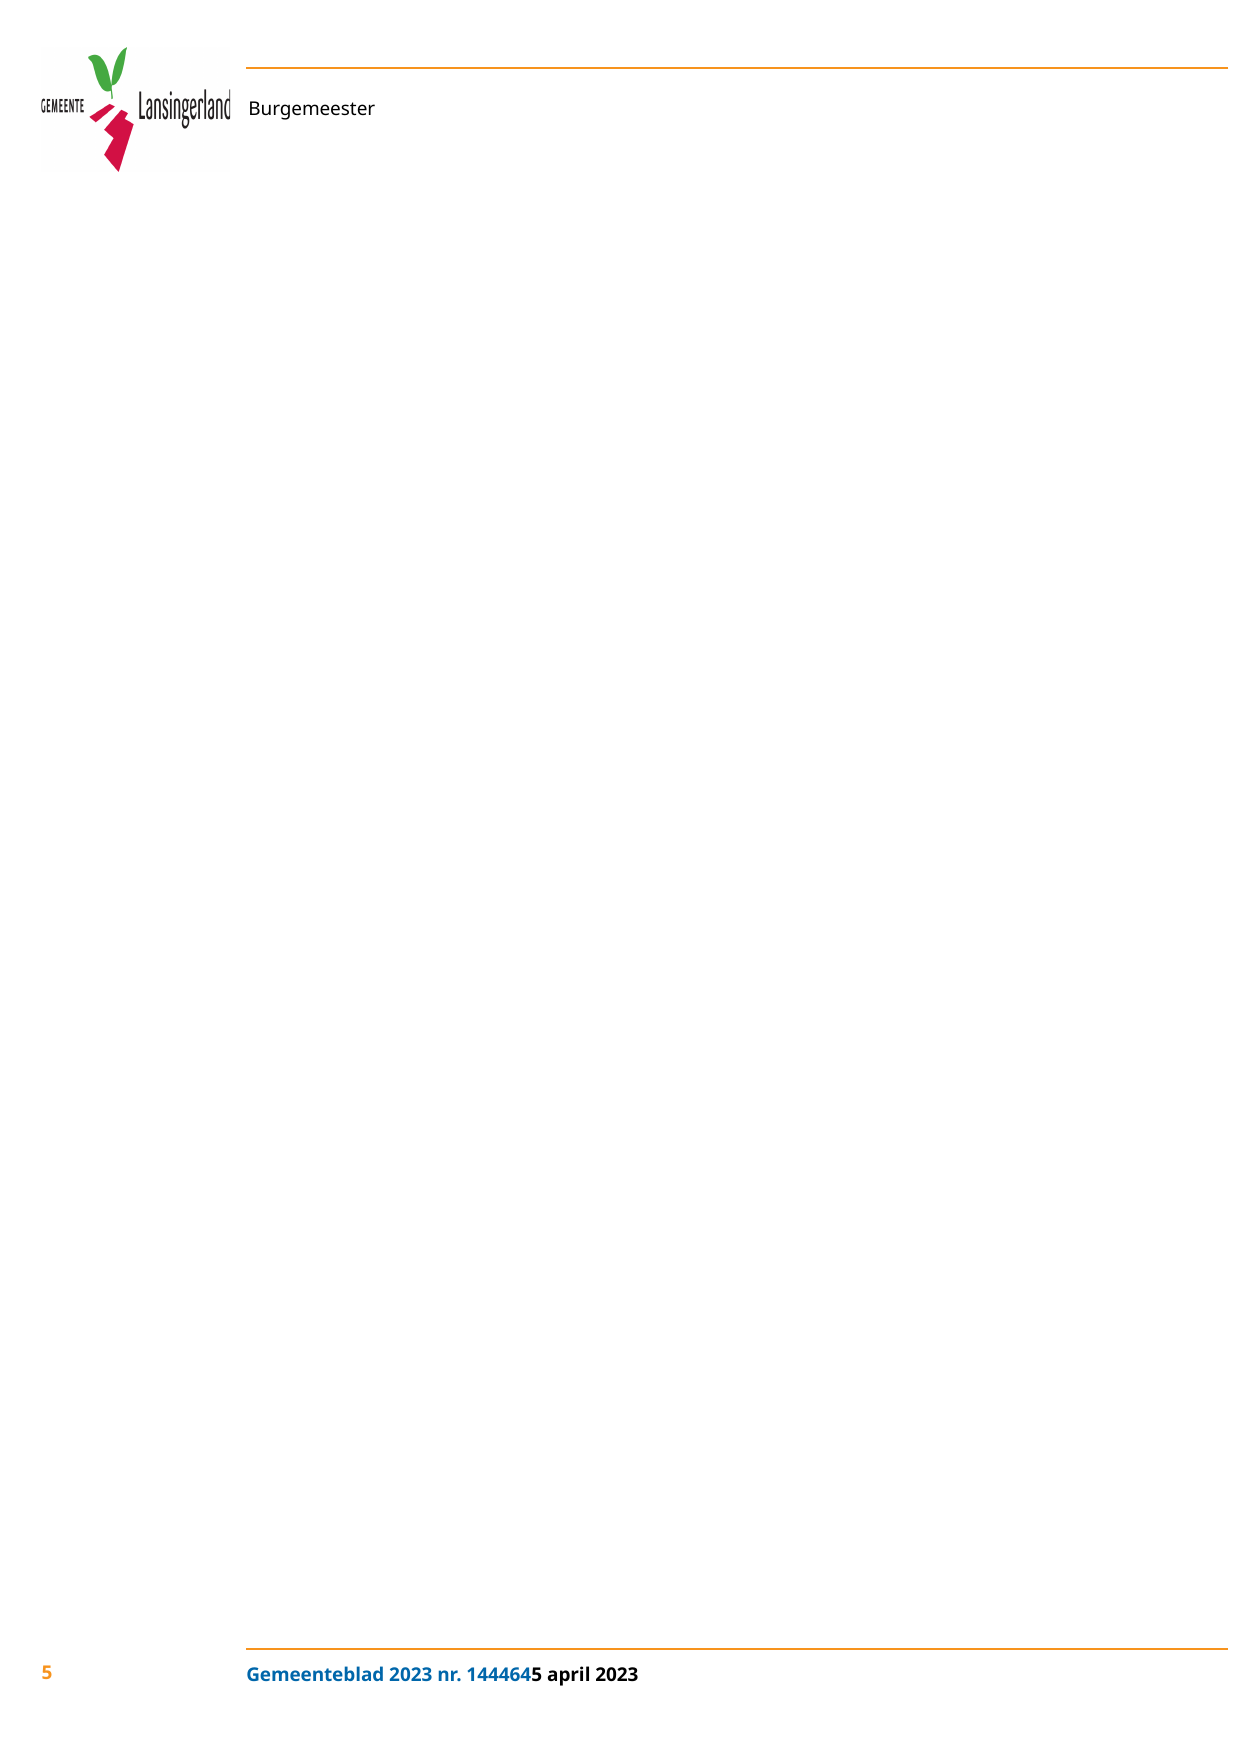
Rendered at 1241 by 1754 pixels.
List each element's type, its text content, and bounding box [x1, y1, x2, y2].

text Burgemeester [248, 95, 1152, 121]
picture [41, 47, 231, 172]
